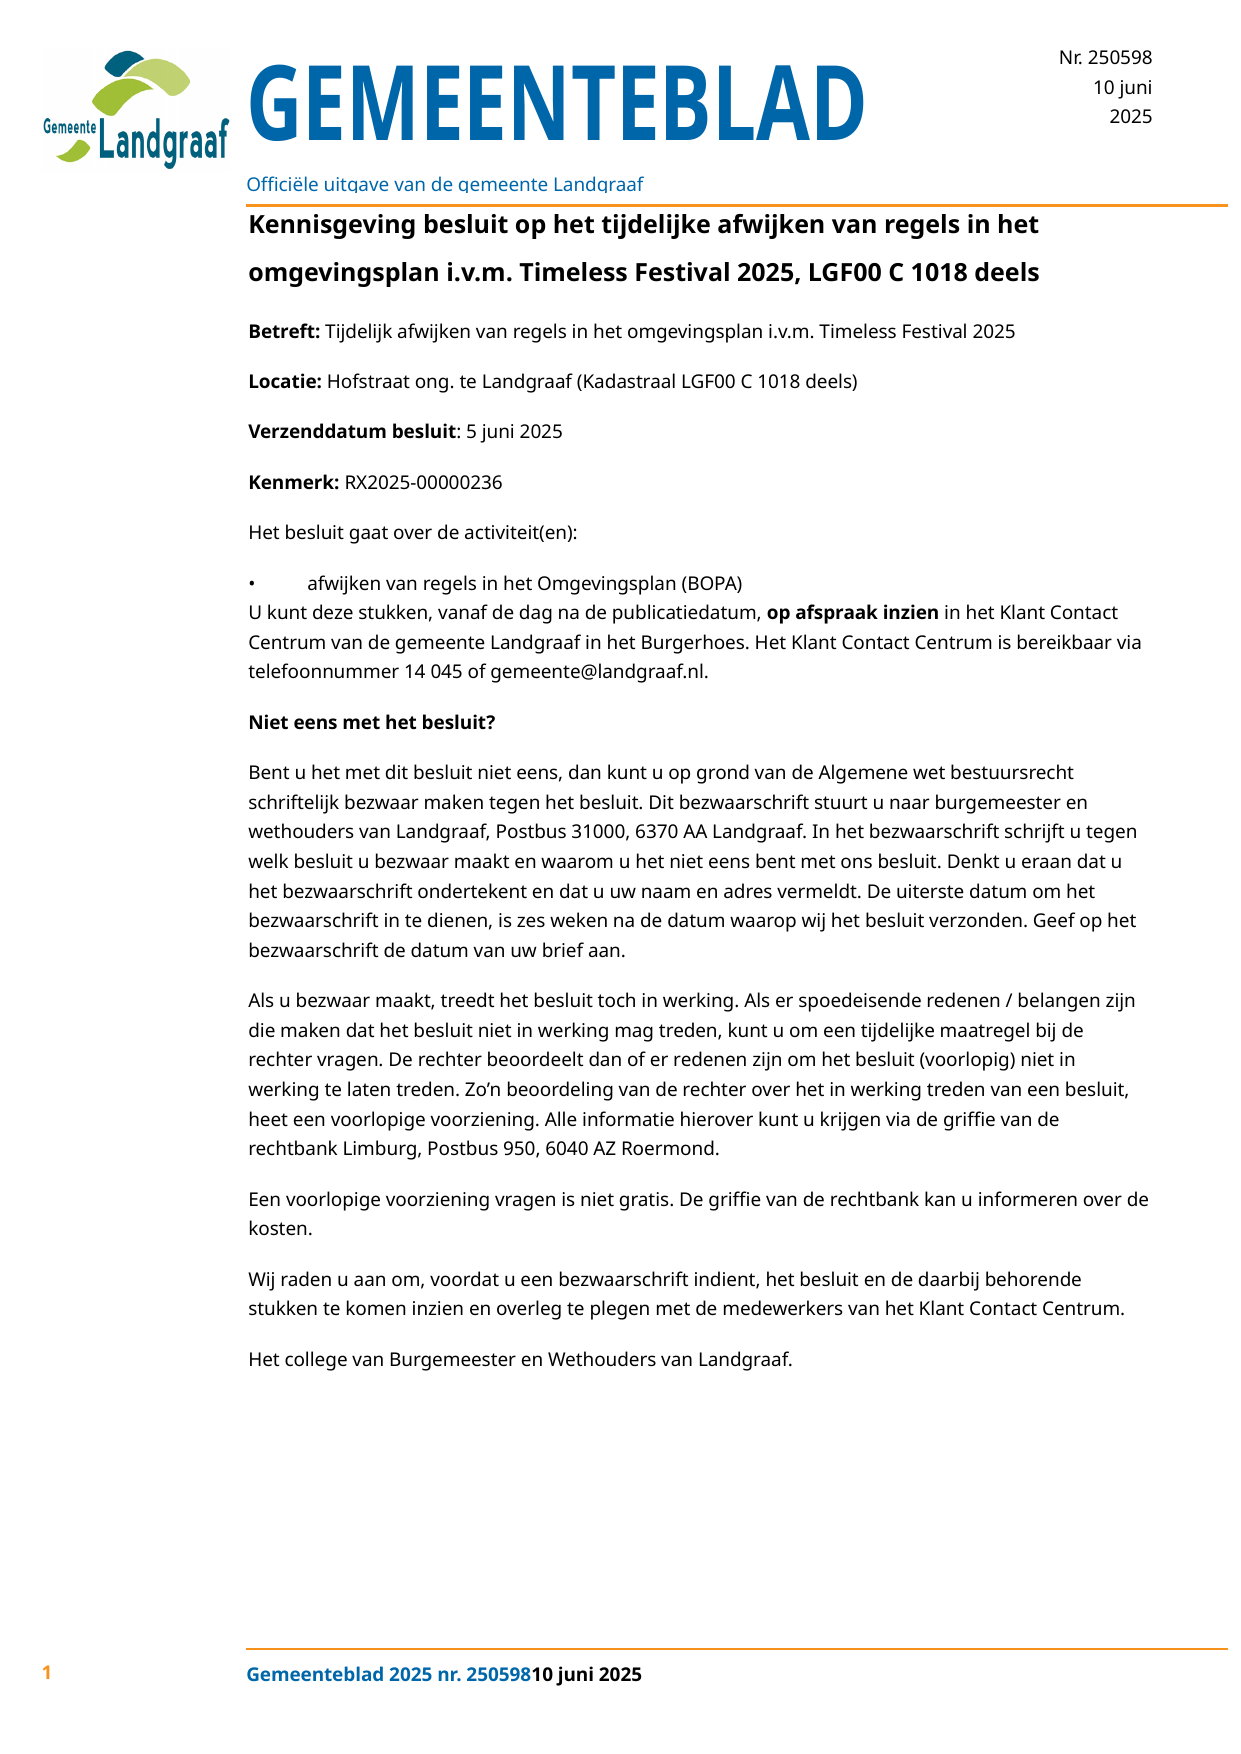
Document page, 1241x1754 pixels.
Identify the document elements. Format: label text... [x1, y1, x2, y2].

text Betreft: Tijdelijk afwijken van regels in het omgevingsplan i.v.m. Timeless Festival 2025 [248, 318, 1152, 344]
text Niet eens met het besluit? [248, 709, 1152, 735]
text Verzenddatum besluit: 5 juni 2025 [248, 419, 1152, 444]
text Een voorlopige voorziening vragen is niet gratis. De griffie van de rechtbank kan u informeren over de kosten. [248, 1186, 1152, 1241]
text Bent u het met dit besluit niet eens, dan kunt u op grond van de Algemene wet bestuursrecht schriftelijk bezwaar maken tegen het besluit. Dit bezwaarschrift stuurt u naar burgemeester en wethouders van Landgraaf, Postbus 31000, 6370 AA Landgraaf. In het bezwaarschrift schrijft u tegen welk besluit u bezwaar maakt en waarom u het niet eens bent met ons besluit. Denkt u eraan dat u het bezwaarschrift ondertekent en dat u uw naam en adres vermeldt. De uiterste datum om het bezwaarschrift in te dienen, is zes weken na de datum waarop wij het besluit verzonden. Geef op het bezwaarschrift de datum van uw brief aan. [248, 759, 1152, 963]
list afwijken van regels in het Omgevingsplan (BOPA) [248, 570, 1152, 596]
text Kennisgeving besluit op het tijdelijke afwijken van regels in het omgevingsplan i.v.m. Timeless Festival 2025, LGF00 C 1018 deels [248, 207, 1152, 288]
text Het college van Burgemeester en Wethouders van Landgraaf. [248, 1346, 1152, 1372]
text Locatie: Hofstraat ong. te Landgraaf (Kadastraal LGF00 C 1018 deels) [248, 368, 1152, 394]
text Kenmerk: RX2025-00000236 [248, 469, 1152, 495]
picture [41, 47, 231, 172]
text Het besluit gaat over de activiteit(en): [248, 519, 1152, 545]
text Als u bezwaar maakt, treedt het besluit toch in werking. Als er spoedeisende redenen / belangen zijn die maken dat het besluit niet in werking mag treden, kunt u om een tijdelijke maatregel bij de rechter vragen. De rechter beoordeelt dan of er redenen zijn om het besluit (voorlopig) niet in werking te laten treden. Zo’n beoordeling van de rechter over het in werking treden van een besluit, heet een voorlopige voorziening. Alle informatie hierover kunt u krijgen via de griffie van de rechtbank Limburg, Postbus 950, 6040 AZ Roermond. [248, 987, 1152, 1161]
text U kunt deze stukken, vanaf de dag na de publicatiedatum, op afspraak inzien in het Klant Contact Centrum van de gemeente Landgraaf in het Burgerhoes. Het Klant Contact Centrum is bereikbaar via telefoonnummer 14 045 of gemeente@landgraaf.nl. [248, 599, 1152, 684]
text Wij raden u aan om, voordat u een bezwaarschrift indient, het besluit en de daarbij behorende stukken te komen inzien en overleg te plegen met de medewerkers van het Klant Contact Centrum. [248, 1266, 1152, 1321]
